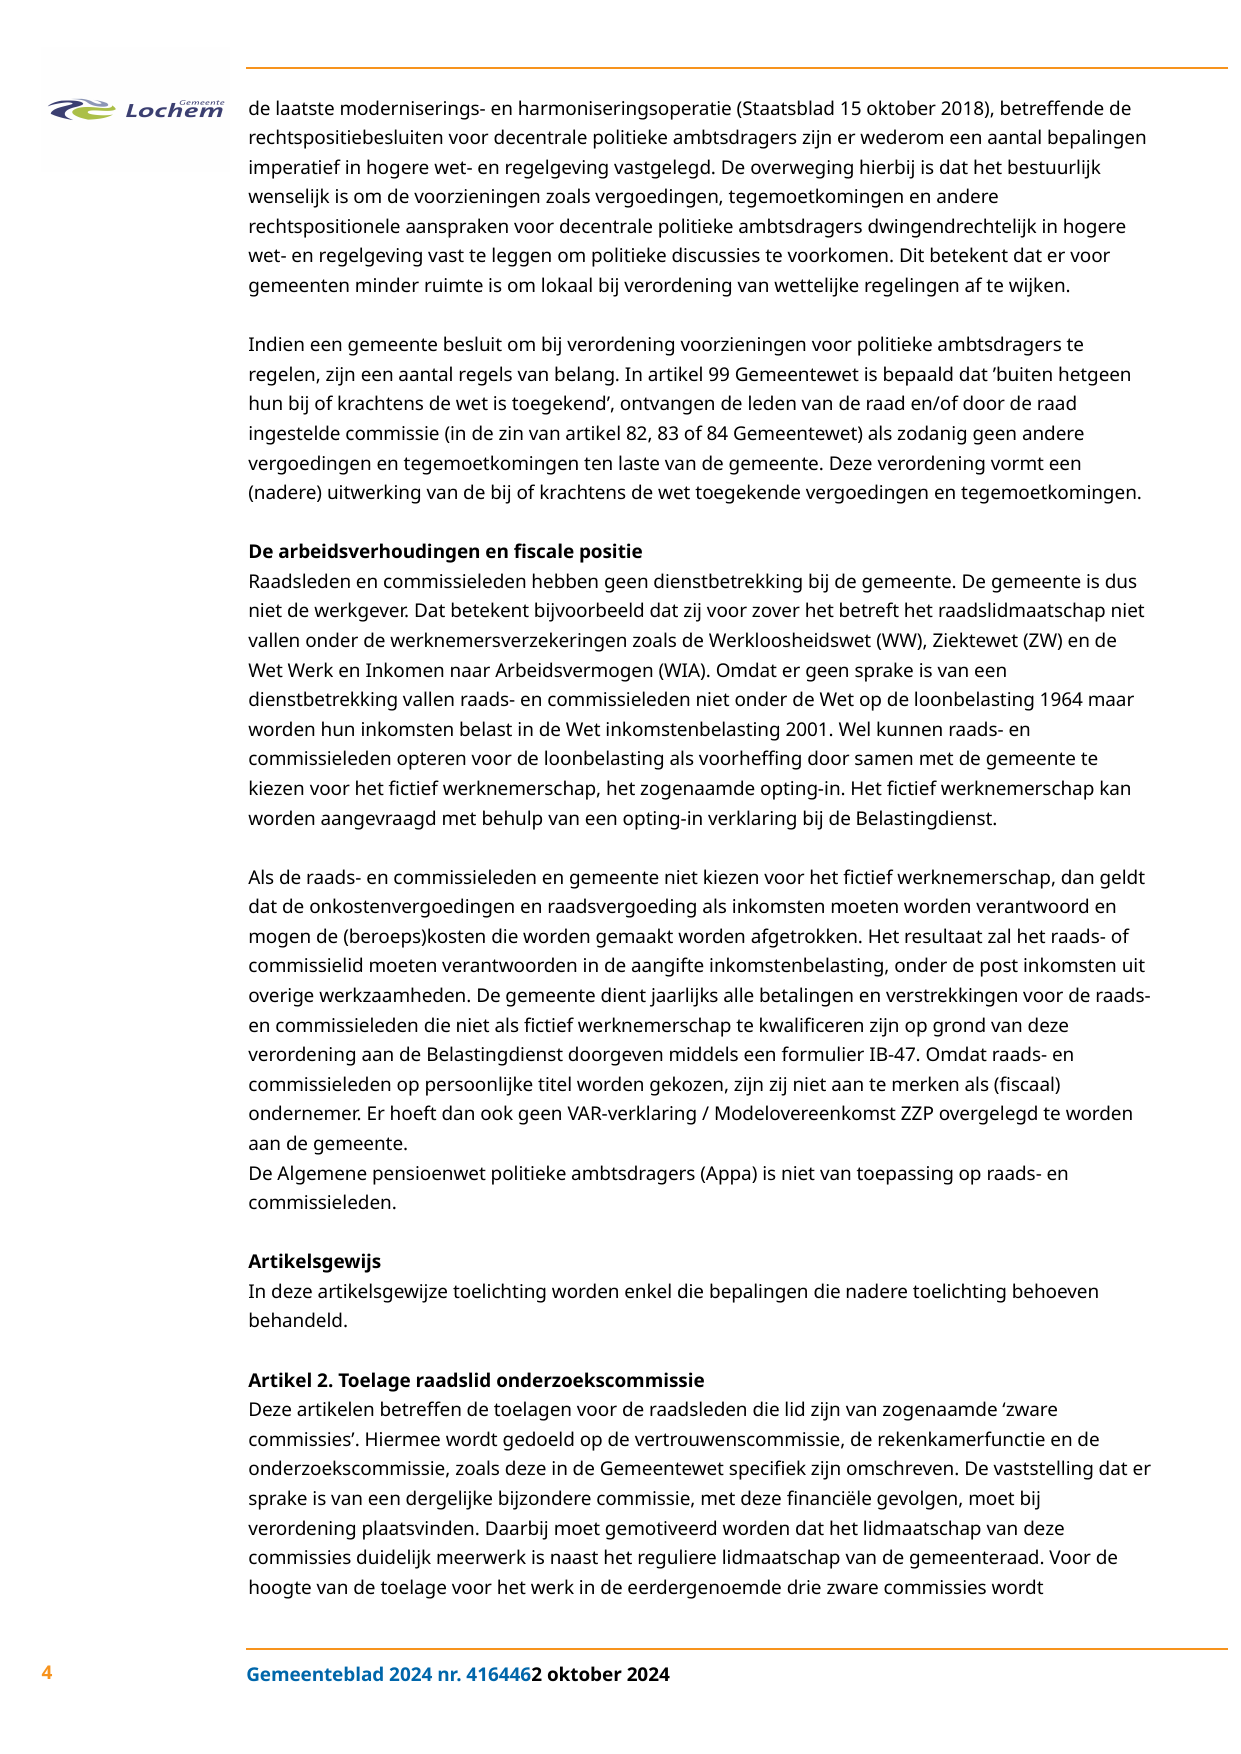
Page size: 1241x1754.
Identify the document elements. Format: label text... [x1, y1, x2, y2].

text Indien een gemeente besluit om bij verordening voorzieningen voor politieke ambtsdragers te regelen, zijn een aantal regels van belang. In artikel 99 Gemeentewet is bepaald dat ’buiten hetgeen hun bij of krachtens de wet is toegekend’, ontvangen de leden van de raad en/of door de raad ingestelde commissie (in de zin van artikel 82, 83 of 84 Gemeentewet) als zodanig geen andere vergoedingen en tegemoetkomingen ten laste van de gemeente. Deze verordening vormt een (nadere) uitwerking van de bij of krachtens de wet toegekende vergoedingen en tegemoetkomingen. [248, 331, 1152, 505]
text De Algemene pensioenwet politieke ambtsdragers (Appa) is niet van toepassing op raads- en commissieleden. [248, 1160, 1152, 1215]
text Artikelsgewijs [248, 1248, 1152, 1274]
text Raadsleden en commissieleden hebben geen dienstbetrekking bij de gemeente. De gemeente is dus niet de werkgever. Dat betekent bijvoorbeeld dat zij voor zover het betreft het raadslidmaatschap niet vallen onder de werknemersverzekeringen zoals de Werkloosheidswet (WW), Ziektewet (ZW) en de Wet Werk en Inkomen naar Arbeidsvermogen (WIA). Omdat er geen sprake is van een dienstbetrekking vallen raads- en commissieleden niet onder de Wet op de loonbelasting 1964 maar worden hun inkomsten belast in de Wet inkomstenbelasting 2001. Wel kunnen raads- en commissieleden opteren voor de loonbelasting als voorheffing door samen met de gemeente te kiezen voor het fictief werknemerschap, het zogenaamde opting-in. Het fictief werknemerschap kan worden aangevraagd met behulp van een opting-in verklaring bij de Belastingdienst. [248, 568, 1152, 831]
text In deze artikelsgewijze toelichting worden enkel die bepalingen die nadere toelichting behoeven behandeld. [248, 1278, 1152, 1333]
picture [41, 47, 231, 172]
text Artikel 2. Toelage raadslid onderzoekscommissie [248, 1367, 1152, 1393]
text Als de raads- en commissieleden en gemeente niet kiezen voor het fictief werknemerschap, dan geldt dat de onkostenvergoedingen en raadsvergoeding als inkomsten moeten worden verantwoord en mogen de (beroeps)kosten die worden gemaakt worden afgetrokken. Het resultaat zal het raads- of commissielid moeten verantwoorden in de aangifte inkomstenbelasting, onder de post inkomsten uit overige werkzaamheden. De gemeente dient jaarlijks alle betalingen en verstrekkingen voor de raads- en commissieleden die niet als fictief werknemerschap te kwalificeren zijn op grond van deze verordening aan de Belastingdienst doorgeven middels een formulier IB-47. Omdat raads- en commissieleden op persoonlijke titel worden gekozen, zijn zij niet aan te merken als (fiscaal) ondernemer. Er hoeft dan ook geen VAR-verklaring / Modelovereenkomst ZZP overgelegd te worden aan de gemeente. [248, 864, 1152, 1156]
text Deze artikelen betreffen de toelagen voor de raadsleden die lid zijn van zogenaamde ‘zware commissies’. Hiermee wordt gedoeld op de vertrouwenscommissie, de rekenkamerfunctie en de onderzoekscommissie, zoals deze in de Gemeentewet specifiek zijn omschreven. De vaststelling dat er sprake is van een dergelijke bijzondere commissie, met deze financiële gevolgen, moet bij verordening plaatsvinden. Daarbij moet gemotiveerd worden dat het lidmaatschap van deze commissies duidelijk meerwerk is naast het reguliere lidmaatschap van de gemeenteraad. Voor de hoogte van de toelage voor het werk in de eerdergenoemde drie zware commissies wordt [248, 1396, 1152, 1600]
text De arbeidsverhoudingen en fiscale positie [248, 538, 1152, 564]
text de laatste moderniserings- en harmoniseringsoperatie (Staatsblad 15 oktober 2018), betreffende de rechtspositiebesluiten voor decentrale politieke ambtsdragers zijn er wederom een aantal bepalingen imperatief in hogere wet- en regelgeving vastgelegd. De overweging hierbij is dat het bestuurlijk wenselijk is om de voorzieningen zoals vergoedingen, tegemoetkomingen en andere rechtspositionele aanspraken voor decentrale politieke ambtsdragers dwingendrechtelijk in hogere wet- en regelgeving vast te leggen om politieke discussies te voorkomen. Dit betekent dat er voor gemeenten minder ruimte is om lokaal bij verordening van wettelijke regelingen af te wijken. [248, 95, 1152, 298]
